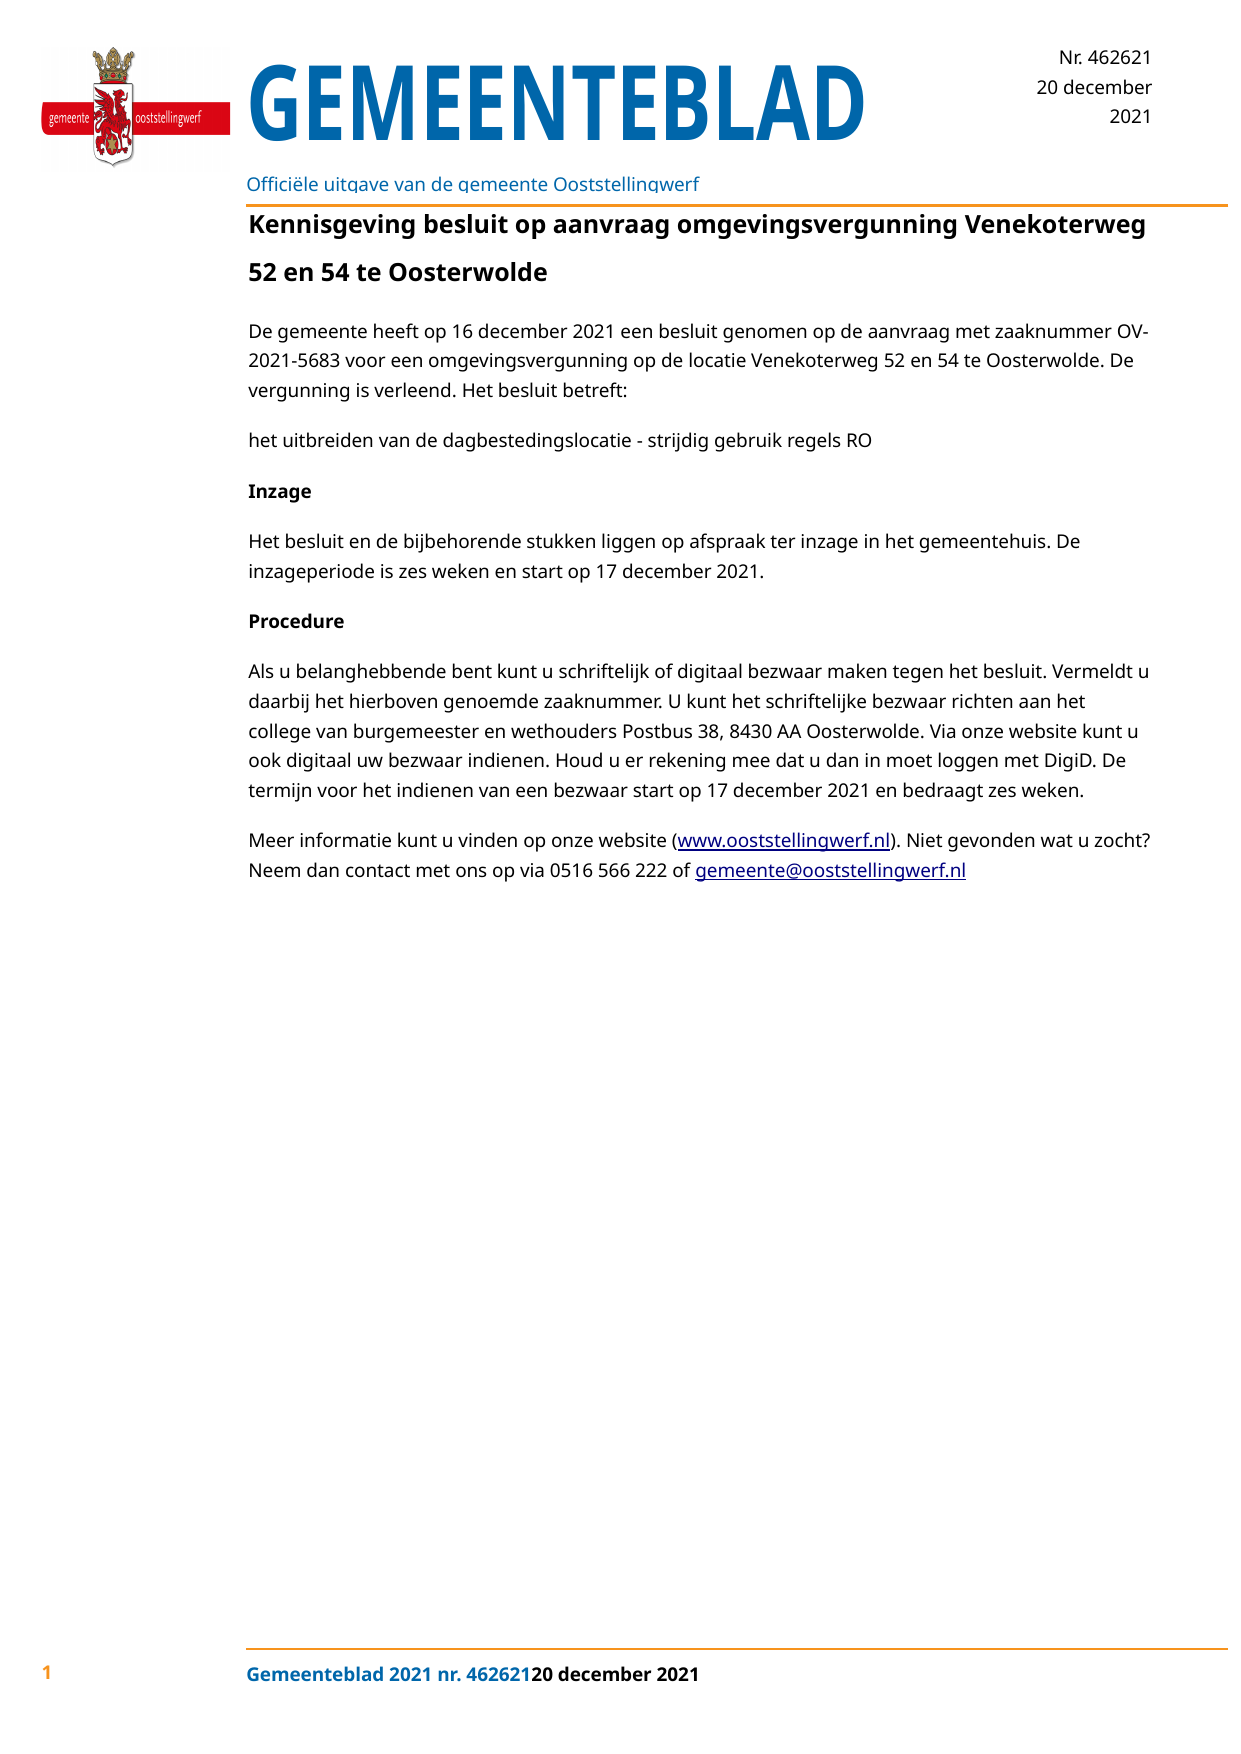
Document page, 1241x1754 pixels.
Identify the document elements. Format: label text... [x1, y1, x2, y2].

text De gemeente heeft op 16 december 2021 een besluit genomen op de aanvraag met zaaknummer OV-2021-5683 voor een omgevingsvergunning op de locatie Venekoterweg 52 en 54 te Oosterwolde. De vergunning is verleend. Het besluit betreft: [248, 318, 1152, 403]
text Het besluit en de bijbehorende stukken liggen op afspraak ter inzage in het gemeentehuis. De inzageperiode is zes weken en start op 17 december 2021. [248, 528, 1152, 584]
picture [41, 47, 231, 172]
text Kennisgeving besluit op aanvraag omgevingsvergunning Venekoterweg 52 en 54 te Oosterwolde [248, 207, 1152, 288]
text Meer informatie kunt u vinden op onze website (www.ooststellingwerf.nl). Niet gevonden wat u zocht? Neem dan contact met ons op via 0516 566 222 of gemeente@ooststellingwerf.nl [248, 827, 1152, 883]
text Inzage [248, 478, 1152, 504]
text Als u belanghebbende bent kunt u schriftelijk of digitaal bezwaar maken tegen het besluit. Vermeldt u daarbij het hierboven genoemde zaaknummer. U kunt het schriftelijke bezwaar richten aan het college van burgemeester en wethouders Postbus 38, 8430 AA Oosterwolde. Via onze website kunt u ook digitaal uw bezwaar indienen. Houd u er rekening mee dat u dan in moet loggen met DigiD. De termijn voor het indienen van een bezwaar start op 17 december 2021 en bedraagt zes weken. [248, 659, 1152, 803]
text Procedure [248, 608, 1152, 634]
text het uitbreiden van de dagbestedingslocatie - strijdig gebruik regels RO [248, 427, 1152, 453]
